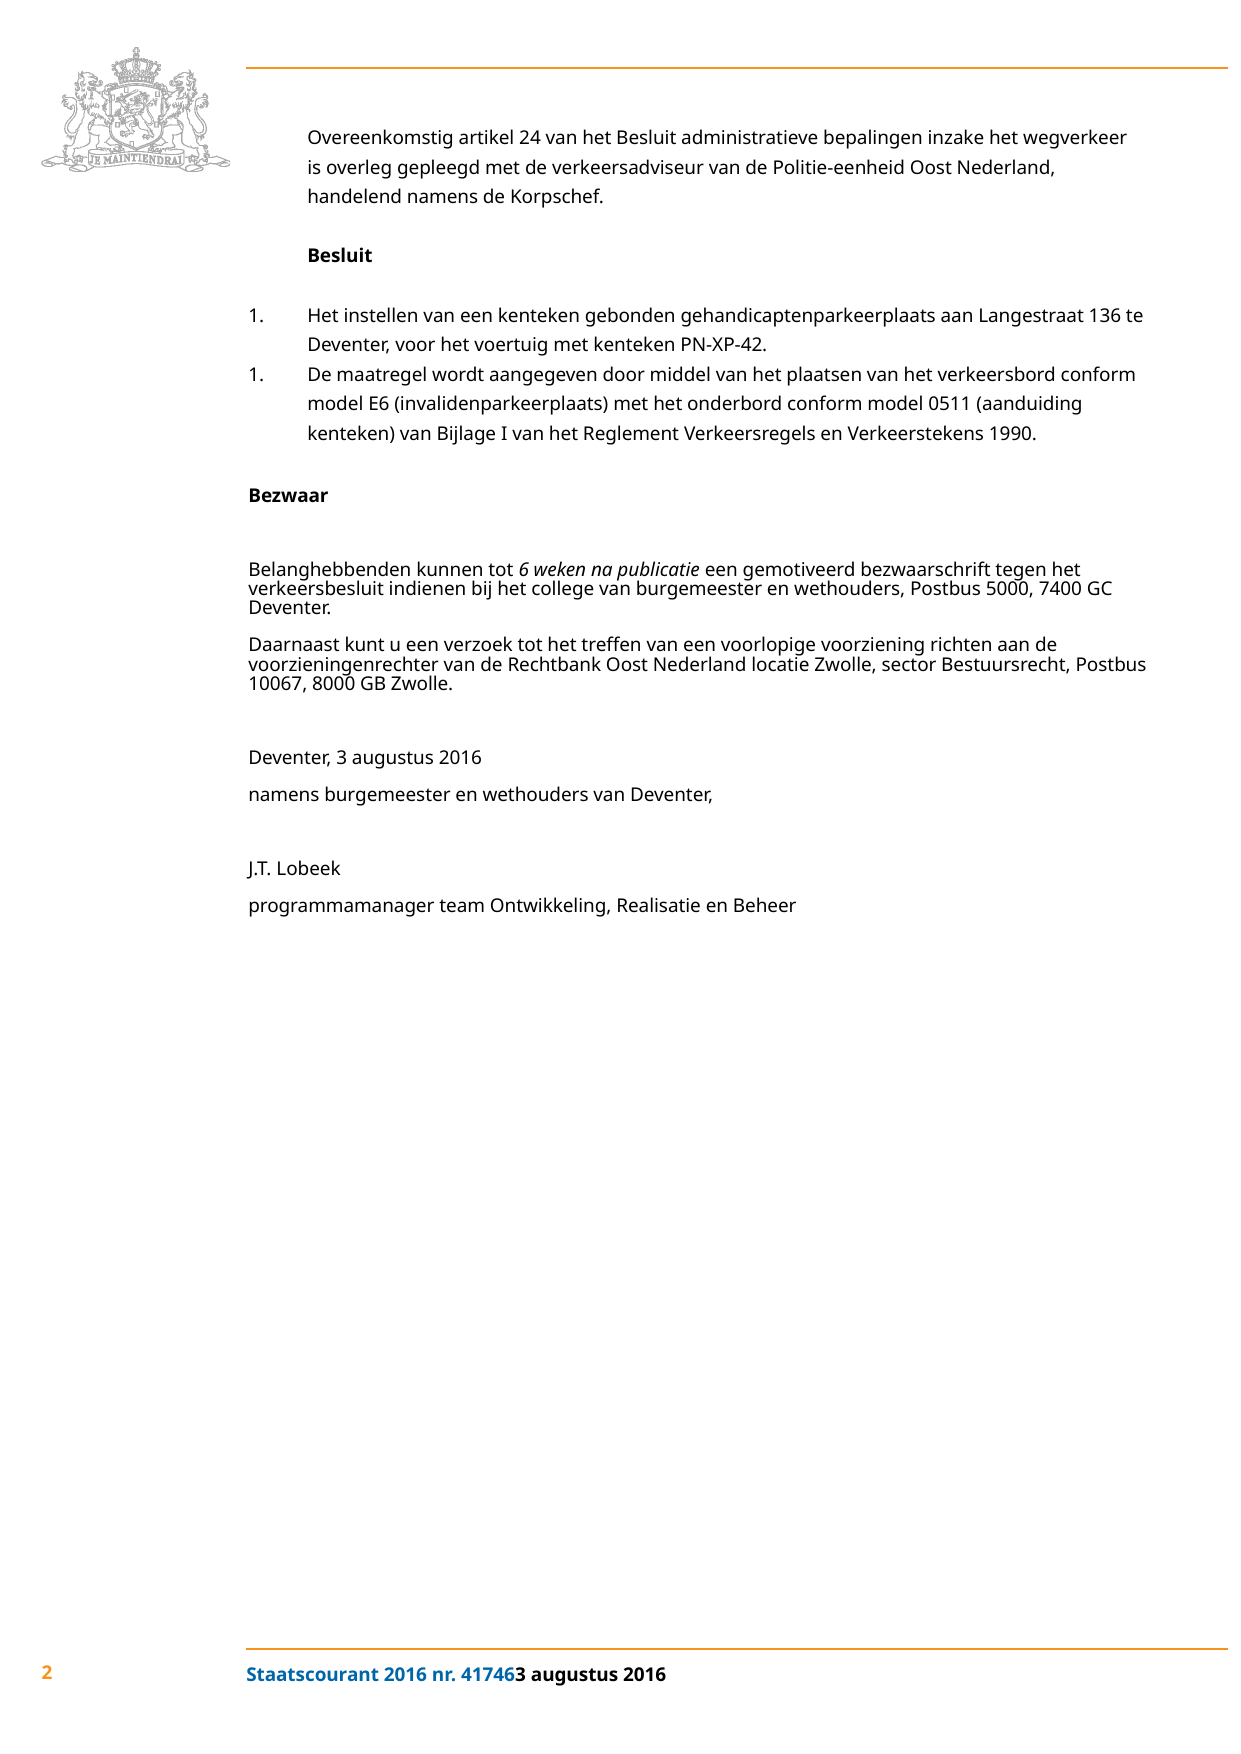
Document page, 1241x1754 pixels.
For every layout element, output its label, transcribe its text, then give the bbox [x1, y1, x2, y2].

list is overleg gepleegd met de verkeersadviseur van de Politie-eenheid Oost Nederland, handelend namens de Korpschef. [248, 154, 1152, 209]
picture [41, 47, 231, 172]
text J.T. Lobeek [248, 860, 1152, 879]
list Besluit [248, 243, 1152, 268]
list Het instellen van een kenteken gebonden gehandicaptenparkeerplaats aan Langestraat 136 te Deventer, voor het voertuig met kenteken PN-XP-42. [248, 302, 1152, 357]
text namens burgemeester en wethouders van Deventer, [248, 786, 1152, 805]
text Daarnaast kunt u een verzoek tot het treffen van een voorlopige voorziening richten aan de voorzieningenrechter van de Rechtbank Oost Nederland locatie Zwolle, sector Bestuursrecht, Postbus 10067, 8000 GB Zwolle. [248, 636, 1152, 694]
text programmamanager team Ontwikkeling, Realisatie en Beheer [248, 897, 1152, 916]
list Overeenkomstig artikel 24 van het Besluit administratieve bepalingen inzake het wegverkeer [248, 124, 1152, 150]
text Deventer, 3 augustus 2016 [248, 749, 1152, 768]
list De maatregel wordt aangegeven door middel van het plaatsen van het verkeersbord conform model E6 (invalidenparkeerplaats) met het onderbord conform model 0511 (aanduiding kenteken) van Bijlage I van het Reglement Verkeersregels en Verkeerstekens 1990. [248, 361, 1152, 446]
text Bezwaar [248, 487, 1152, 506]
text Belanghebbenden kunnen tot 6 weken na publicatie een gemotiveerd bezwaarschrift tegen het verkeersbesluit indienen bij het college van burgemeester en wethouders, Postbus 5000, 7400 GC Deventer. [248, 561, 1152, 618]
